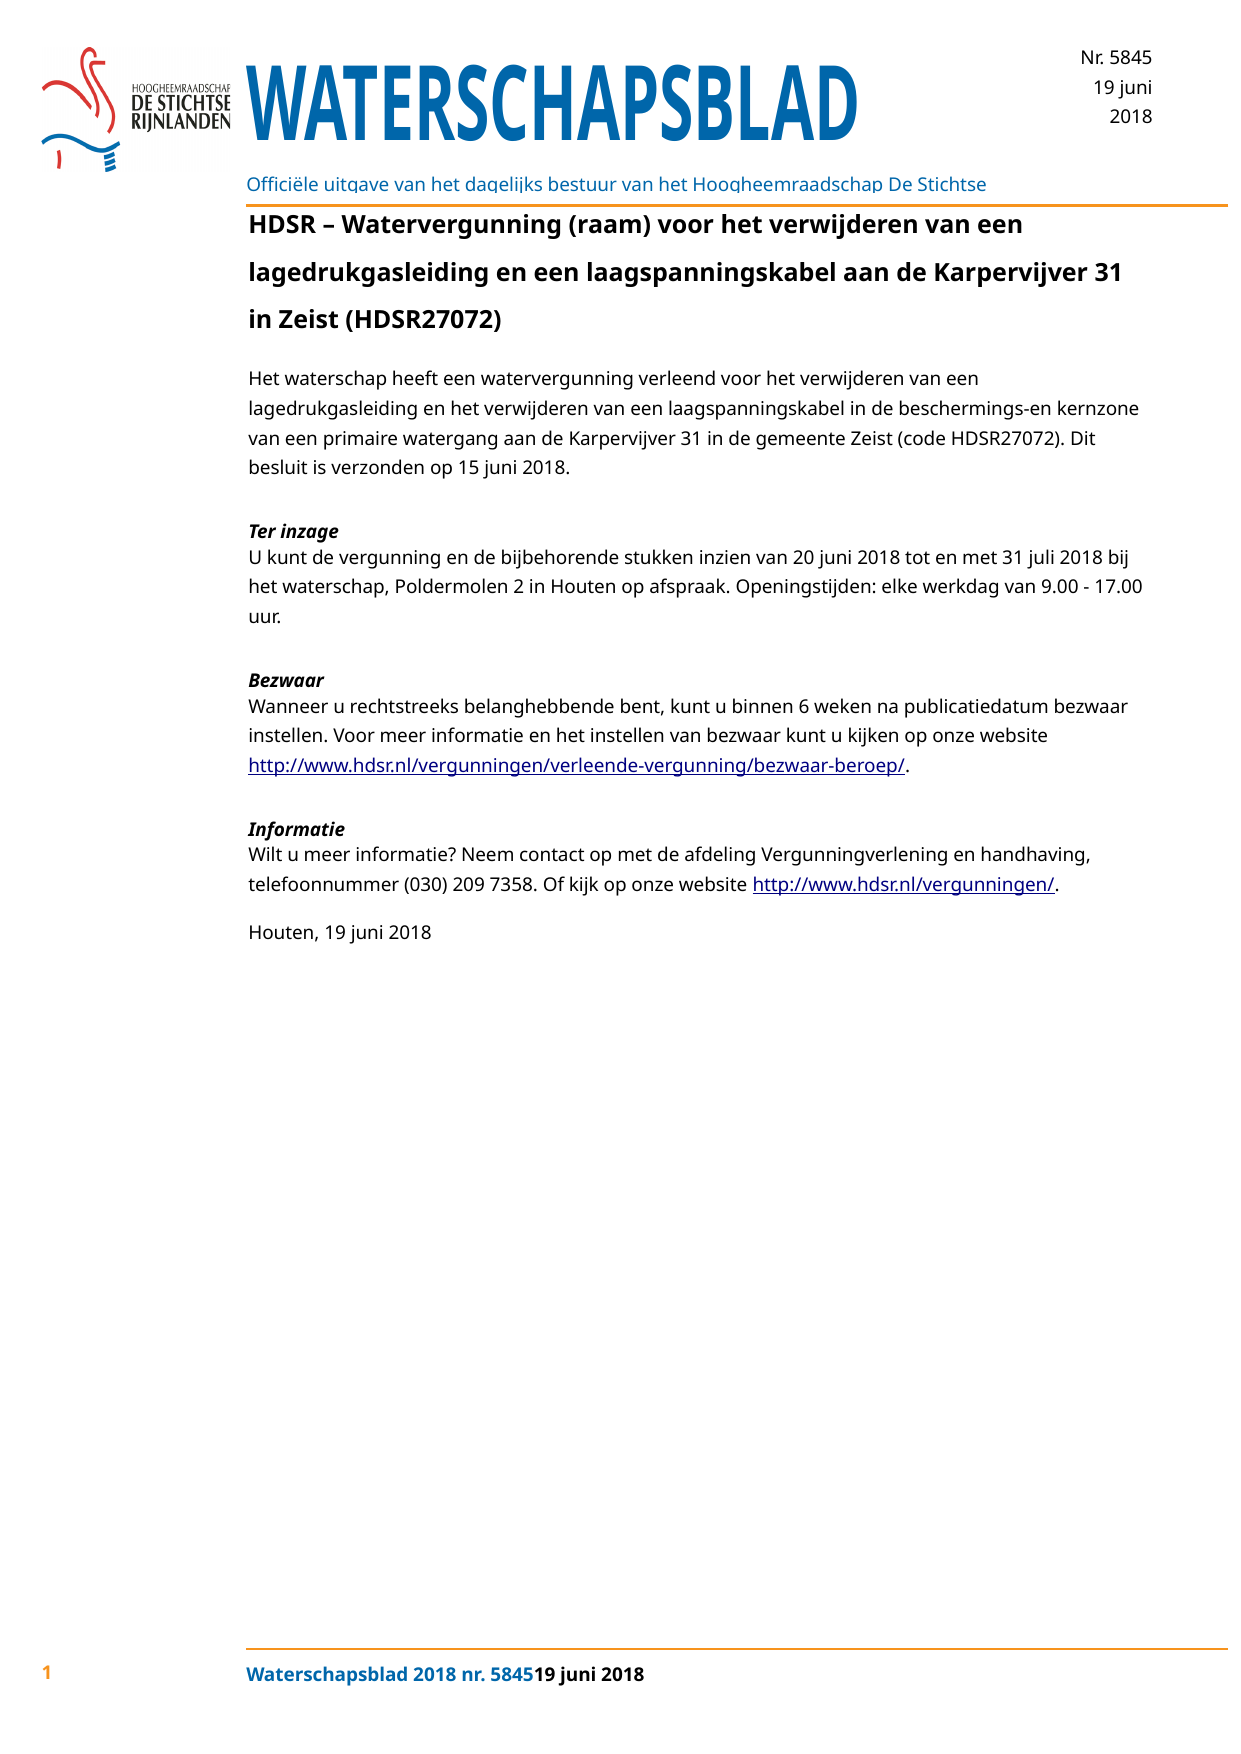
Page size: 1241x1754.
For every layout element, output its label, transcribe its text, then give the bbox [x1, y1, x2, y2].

text Ter inzage [248, 518, 1152, 544]
picture [41, 47, 231, 172]
text Bezwaar [248, 667, 1152, 693]
text Wanneer u rechtstreeks belanghebbende bent, kunt u binnen 6 weken na publicatiedatum bezwaar instellen. Voor meer informatie en het instellen van bezwaar kunt u kijken op onze website http://www.hdsr.nl/vergunningen/verleende-vergunning/bezwaar-beroep/. [248, 693, 1152, 778]
text Houten, 19 juni 2018 [248, 919, 1152, 945]
text Informatie [248, 816, 1152, 842]
text HDSR – Watervergunning (raam) voor het verwijderen van een lagedrukgasleiding en een laagspanningskabel aan de Karpervijver 31 in Zeist (HDSR27072) [248, 207, 1152, 336]
text Het waterschap heeft een watervergunning verleend voor het verwijderen van een lagedrukgasleiding en het verwijderen van een laagspanningskabel in de beschermings-en kernzone van een primaire watergang aan de Karpervijver 31 in de gemeente Zeist (code HDSR27072). Dit besluit is verzonden op 15 juni 2018. [248, 366, 1152, 480]
text Wilt u meer informatie? Neem contact op met de afdeling Vergunningverlening en handhaving, telefoonnummer (030) 209 7358. Of kijk op onze website http://www.hdsr.nl/vergunningen/. [248, 842, 1152, 897]
text U kunt de vergunning en de bijbehorende stukken inzien van 20 juni 2018 tot en met 31 juli 2018 bij het waterschap, Poldermolen 2 in Houten op afspraak. Openingstijden: elke werkdag van 9.00 - 17.00 uur. [248, 544, 1152, 629]
